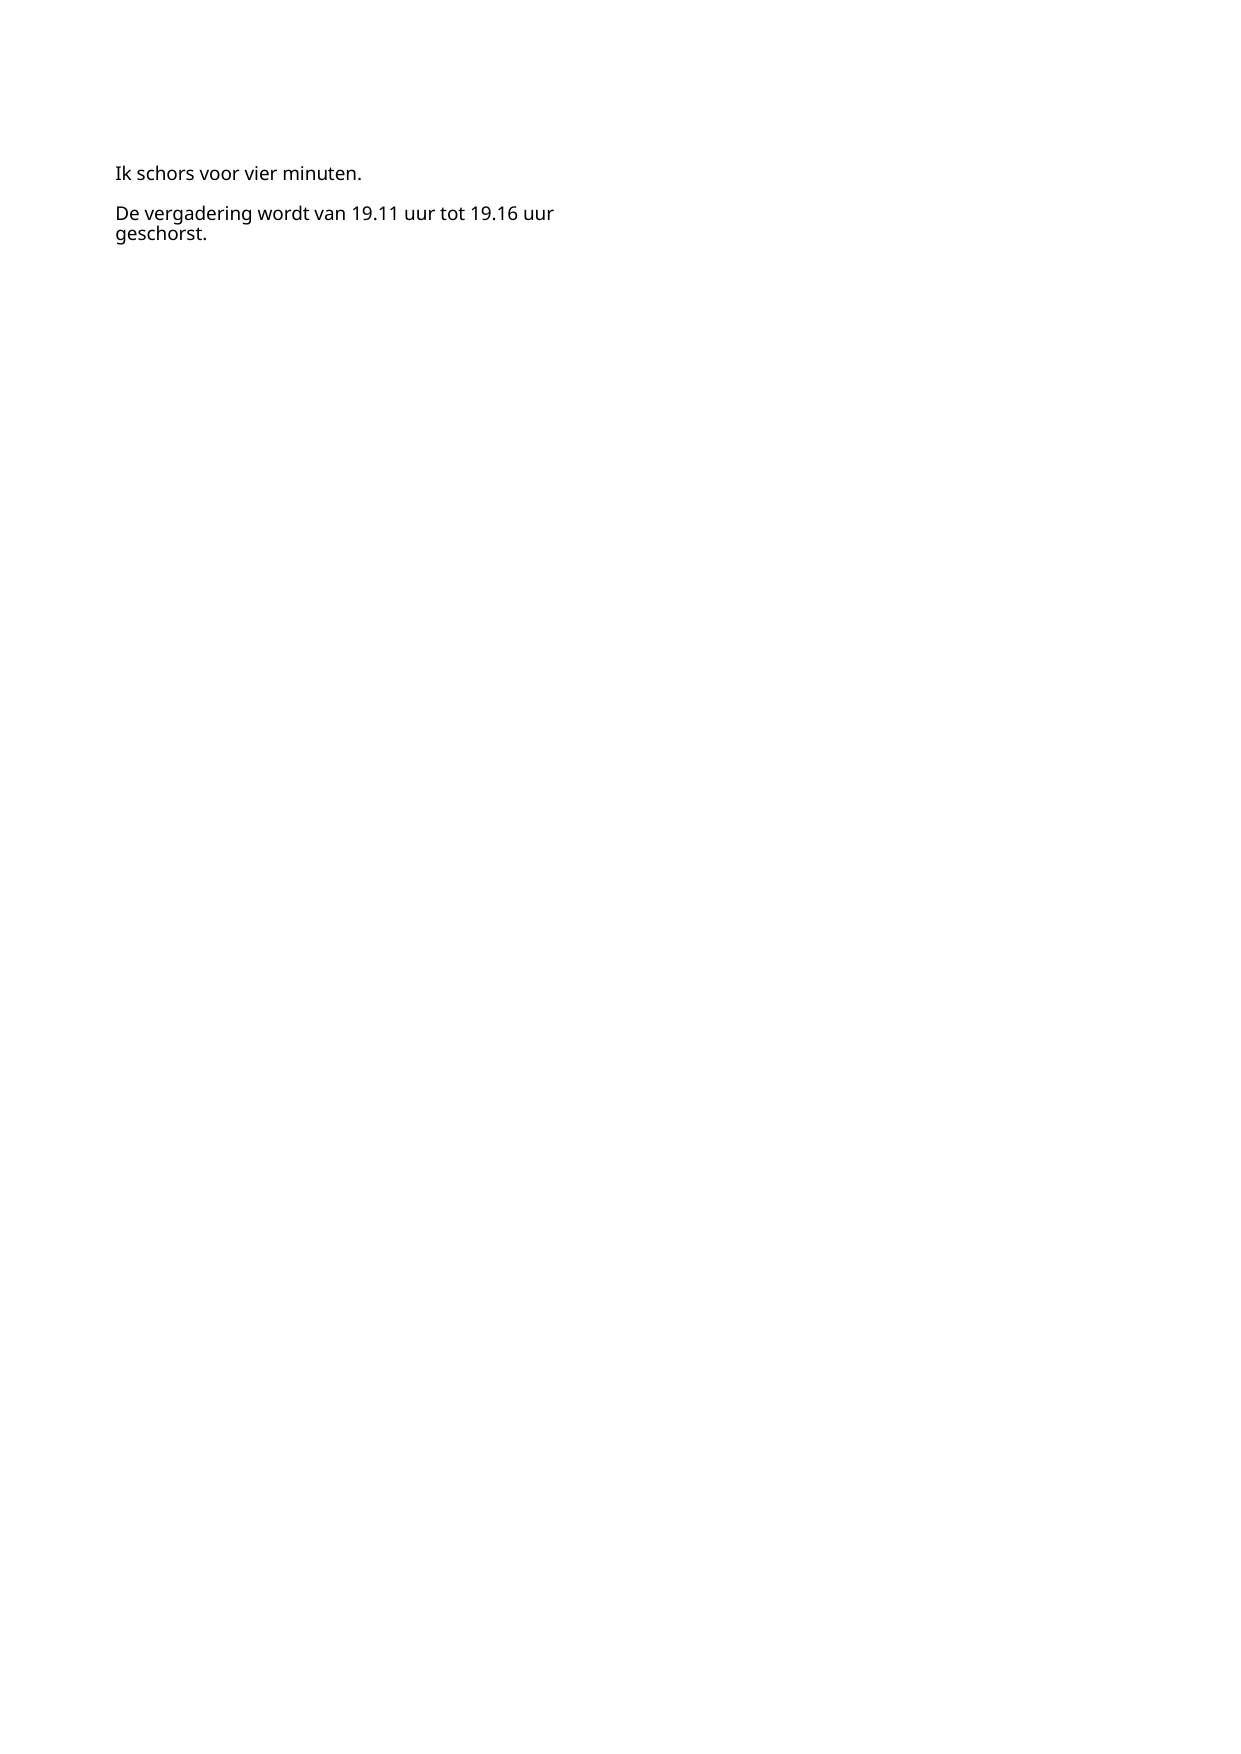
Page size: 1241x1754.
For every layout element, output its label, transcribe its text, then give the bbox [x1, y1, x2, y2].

text Ik schors voor vier minuten. [115, 165, 605, 184]
text De vergadering wordt van 19.11 uur tot 19.16 uur geschorst. [115, 205, 605, 244]
